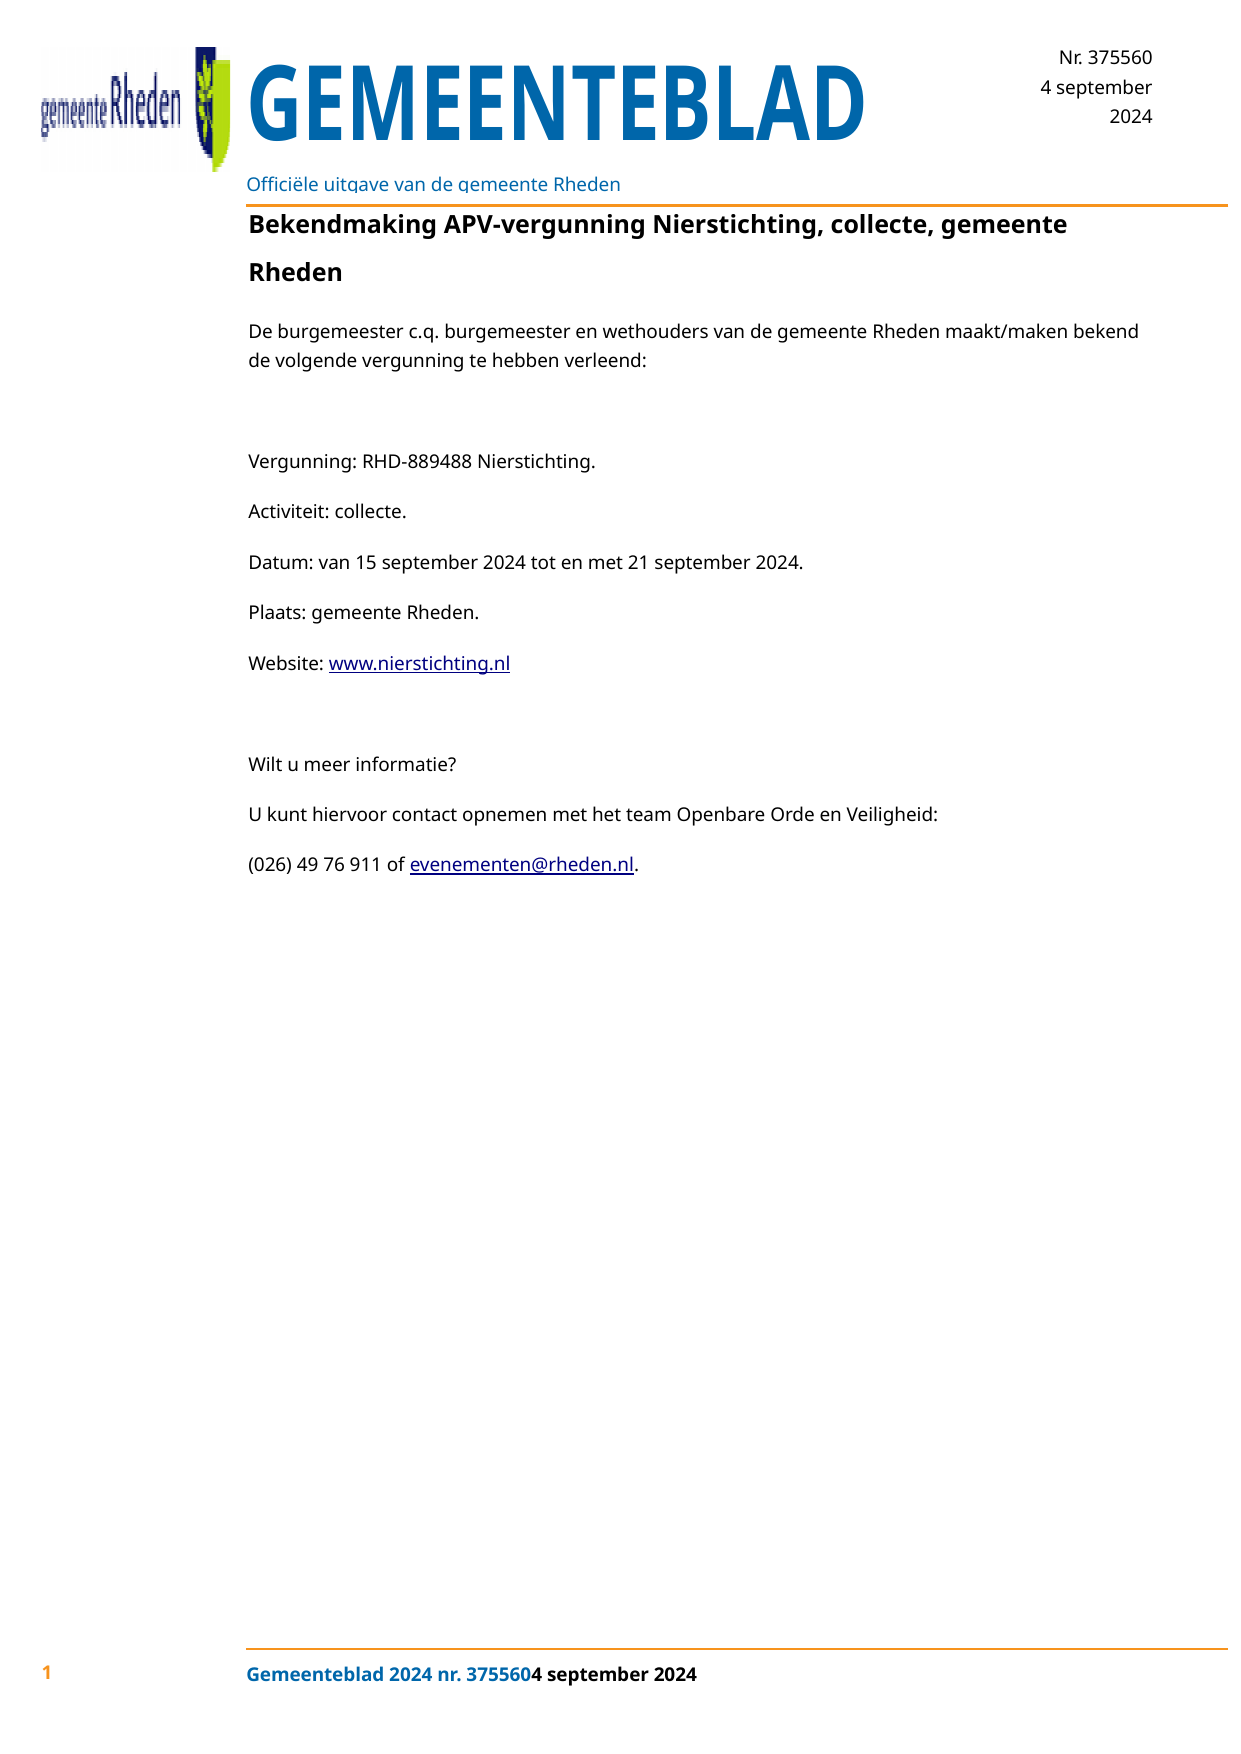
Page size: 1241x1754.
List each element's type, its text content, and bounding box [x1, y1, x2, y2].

text Activiteit: collecte. [248, 499, 1152, 524]
text Wilt u meer informatie? [248, 751, 1152, 777]
text (026) 49 76 911 of evenementen@rheden.nl. [248, 852, 1152, 877]
text De burgemeester c.q. burgemeester en wethouders van de gemeente Rheden maakt/maken bekend de volgende vergunning te hebben verleend: [248, 318, 1152, 373]
text U kunt hiervoor contact opnemen met het team Openbare Orde en Veiligheid: [248, 801, 1152, 827]
text Plaats: gemeente Rheden. [248, 599, 1152, 625]
text Bekendmaking APV-vergunning Nierstichting, collecte, gemeente Rheden [248, 207, 1152, 288]
text Website: www.nierstichting.nl [248, 650, 1152, 676]
picture [41, 47, 231, 172]
text Datum: van 15 september 2024 tot en met 21 september 2024. [248, 549, 1152, 575]
text Vergunning: RHD-889488 Nierstichting. [248, 448, 1152, 474]
